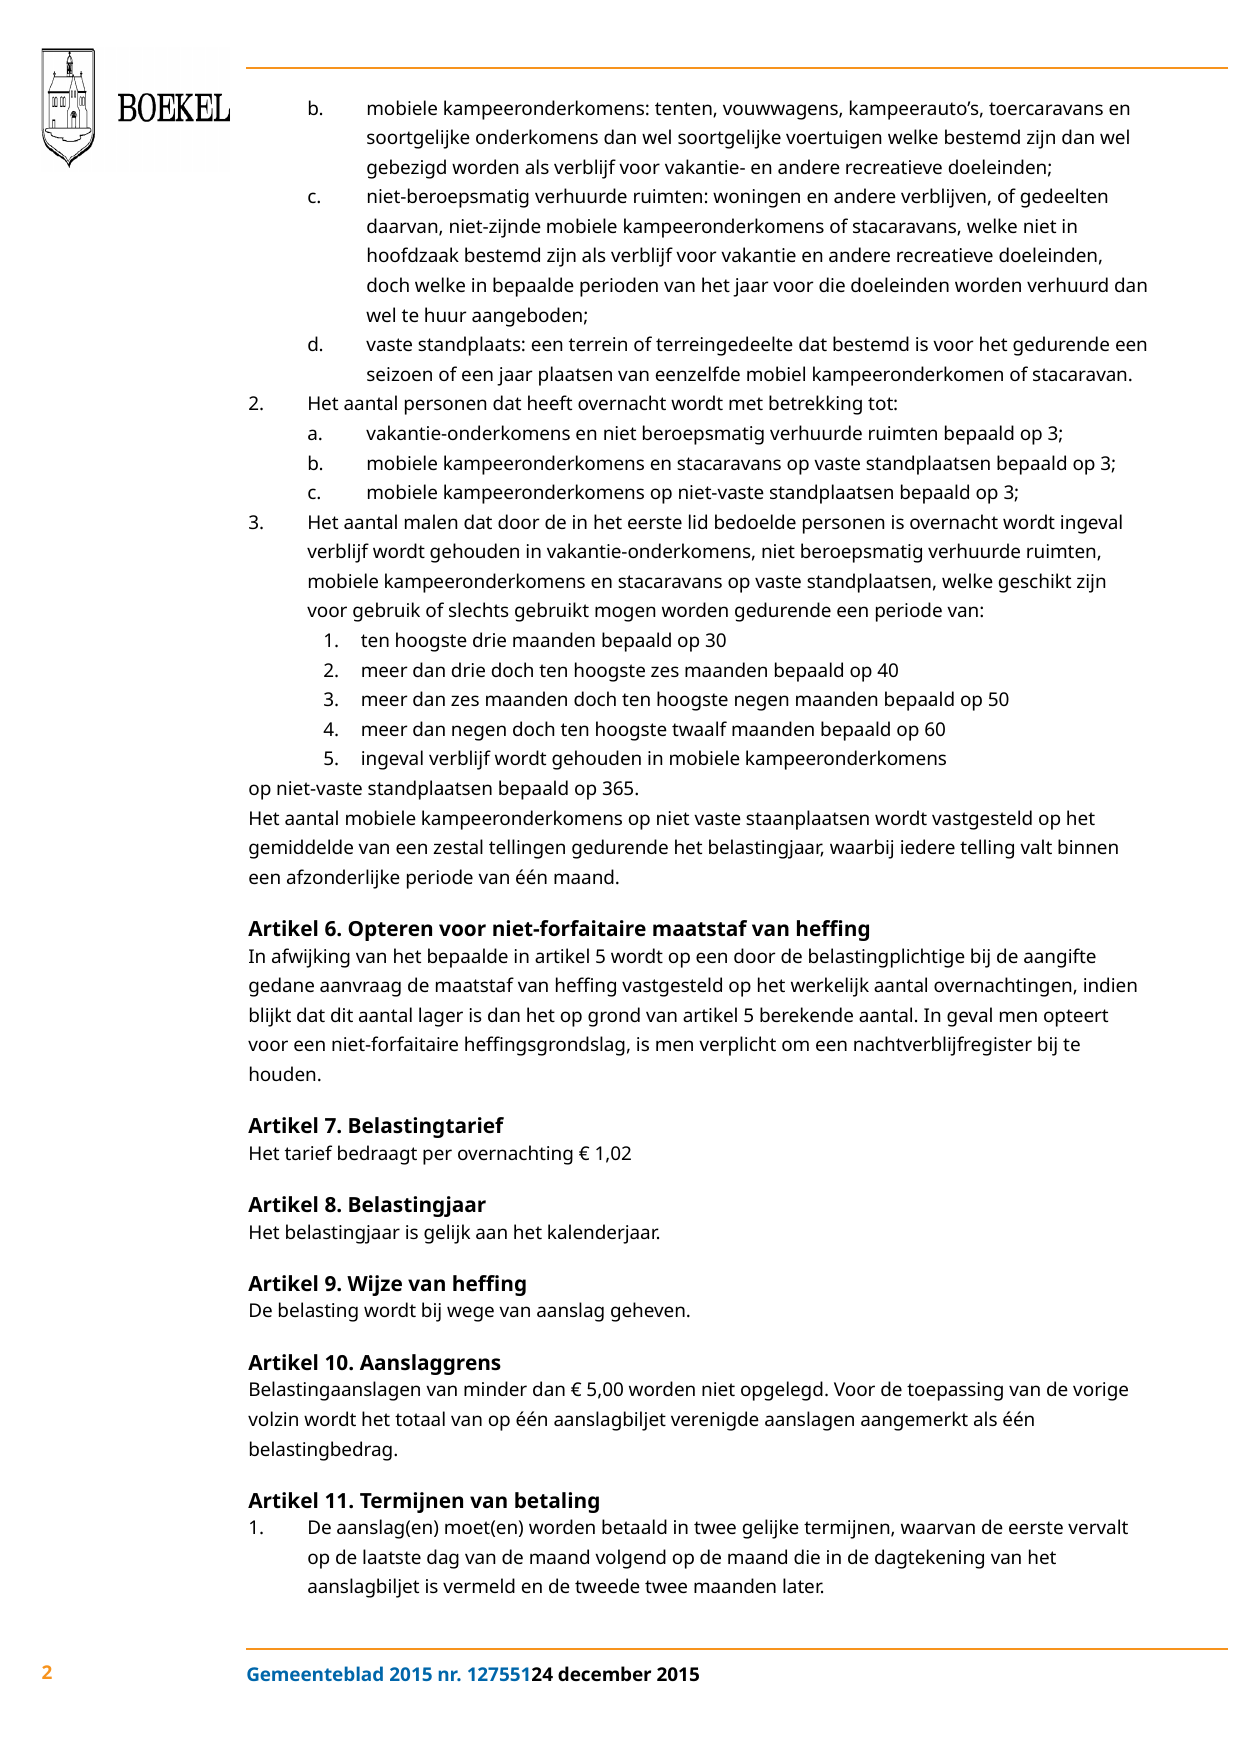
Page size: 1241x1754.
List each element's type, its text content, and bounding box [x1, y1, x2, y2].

text Artikel 6. Opteren voor niet-forfaitaire maatstaf van heffing [248, 914, 1152, 943]
list meer dan negen doch ten hoogste twaalf maanden bepaald op 60 [323, 716, 1152, 742]
text In afwijking van het bepaalde in artikel 5 wordt op een door de belastingplichtige bij de aangifte gedane aanvraag de maatstaf van heffing vastgesteld op het werkelijk aantal overnachtingen, indien blijkt dat dit aantal lager is dan het op grond van artikel 5 berekende aantal. In geval men opteert voor een niet-forfaitaire heffingsgrondslag, is men verplicht om een nachtverblijfregister bij te houden. [248, 943, 1152, 1087]
list ingeval verblijf wordt gehouden in mobiele kampeeronderkomens [323, 746, 1152, 771]
list vaste standplaats: een terrein of terreingedeelte dat bestemd is voor het gedurende een seizoen of een jaar plaatsen van eenzelfde mobiel kampeeronderkomen of stacaravan. [307, 331, 1152, 387]
text Artikel 11. Termijnen van betaling [248, 1486, 1152, 1514]
text Het tarief bedraagt per overnachting € 1,02 [248, 1140, 1152, 1166]
list meer dan drie doch ten hoogste zes maanden bepaald op 40 [323, 657, 1152, 683]
list meer dan zes maanden doch ten hoogste negen maanden bepaald op 50 [323, 686, 1152, 712]
text Artikel 7. Belastingtarief [248, 1112, 1152, 1140]
text Belastingaanslagen van minder dan € 5,00 worden niet opgelegd. Voor de toepassing van de vorige volzin wordt het totaal van op één aanslagbiljet verenigde aanslagen aangemerkt als één belastingbedrag. [248, 1377, 1152, 1461]
list niet-beroepsmatig verhuurde ruimten: woningen en andere verblijven, of gedeelten daarvan, niet-zijnde mobiele kampeeronderkomens of stacaravans, welke niet in hoofdzaak bestemd zijn als verblijf voor vakantie en andere recreatieve doeleinden, doch welke in bepaalde perioden van het jaar voor die doeleinden worden verhuurd dan wel te huur aangeboden; [307, 183, 1152, 328]
list Het aantal personen dat heeft overnacht wordt met betrekking tot: [248, 391, 1152, 416]
text Artikel 9. Wijze van heffing [248, 1269, 1152, 1298]
list mobiele kampeeronderkomens: tenten, vouwwagens, kampeerauto’s, toercaravans en soortgelijke onderkomens dan wel soortgelijke voertuigen welke bestemd zijn dan wel gebezigd worden als verblijf voor vakantie- en andere recreatieve doeleinden; [307, 95, 1152, 180]
text op niet-vaste standplaatsen bepaald op 365. [248, 775, 1152, 801]
list vakantie-onderkomens en niet beroepsmatig verhuurde ruimten bepaald op 3; [307, 420, 1152, 446]
list ten hoogste drie maanden bepaald op 30 [323, 627, 1152, 653]
text Het belastingjaar is gelijk aan het kalenderjaar. [248, 1219, 1152, 1244]
text Artikel 10. Aanslaggrens [248, 1348, 1152, 1377]
picture [41, 47, 231, 172]
text Het aantal mobiele kampeeronderkomens op niet vaste staanplaatsen wordt vastgesteld op het gemiddelde van een zestal tellingen gedurende het belastingjaar, waarbij iedere telling valt binnen een afzonderlijke periode van één maand. [248, 805, 1152, 890]
list Het aantal malen dat door de in het eerste lid bedoelde personen is overnacht wordt ingeval verblijf wordt gehouden in vakantie-onderkomens, niet beroepsmatig verhuurde ruimten, mobiele kampeeronderkomens en stacaravans op vaste standplaatsen, welke geschikt zijn voor gebruik of slechts gebruikt mogen worden gedurende een periode van: [248, 509, 1152, 623]
list De aanslag(en) moet(en) worden betaald in twee gelijke termijnen, waarvan de eerste vervalt op de laatste dag van de maand volgend op de maand die in de dagtekening van het aanslagbiljet is vermeld en de tweede twee maanden later. [248, 1514, 1152, 1599]
list mobiele kampeeronderkomens en stacaravans op vaste standplaatsen bepaald op 3; [307, 450, 1152, 476]
list mobiele kampeeronderkomens op niet-vaste standplaatsen bepaald op 3; [307, 479, 1152, 505]
text Artikel 8. Belastingjaar [248, 1190, 1152, 1219]
text De belasting wordt bij wege van aanslag geheven. [248, 1298, 1152, 1323]
